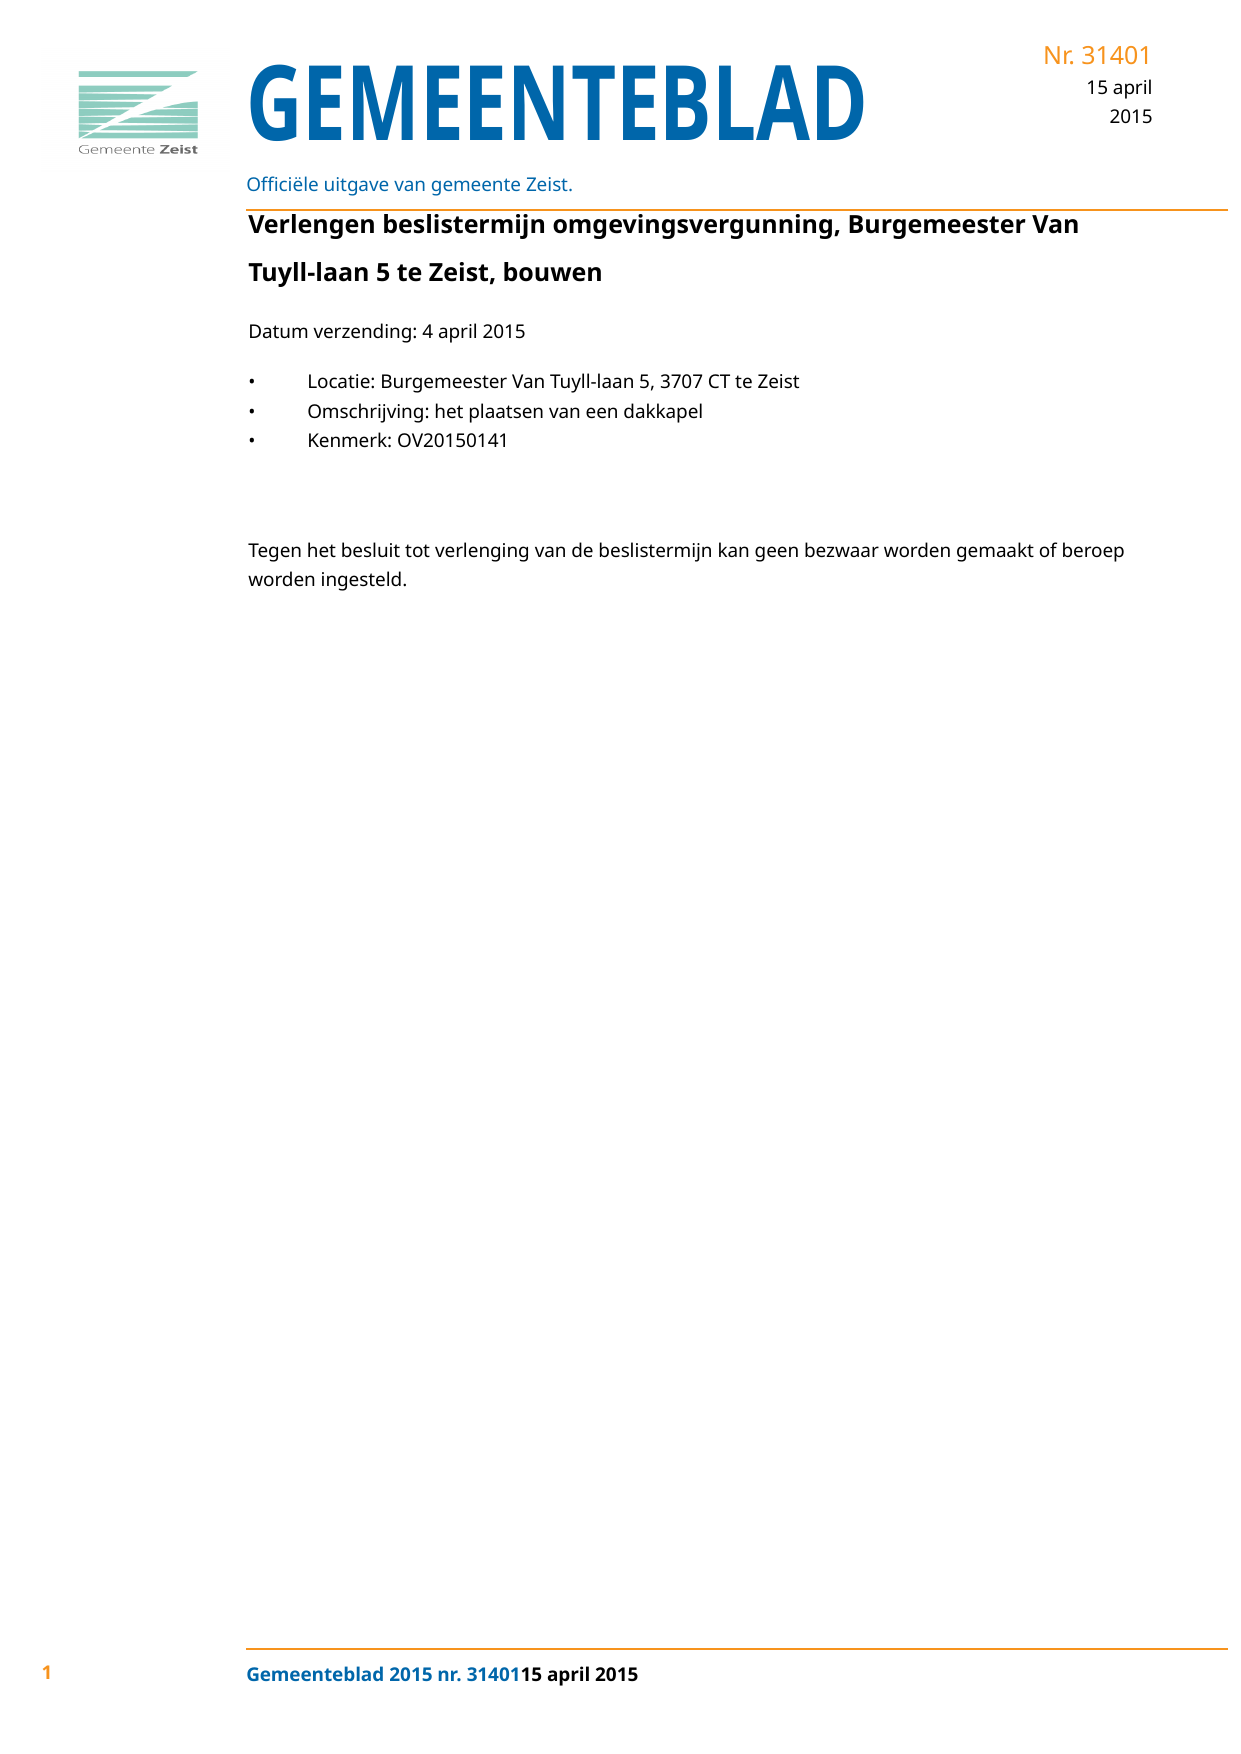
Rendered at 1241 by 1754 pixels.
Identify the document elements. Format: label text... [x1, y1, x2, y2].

list Locatie: Burgemeester Van Tuyll-laan 5, 3707 CT te Zeist [248, 368, 1152, 394]
list Omschrijving: het plaatsen van een dakkapel [248, 398, 1152, 424]
text Tegen het besluit tot verlenging van de beslistermijn kan geen bezwaar worden gemaakt of beroep worden ingesteld. [248, 537, 1152, 592]
list Kenmerk: OV20150141 [248, 427, 1152, 453]
picture [41, 47, 231, 172]
text Verlengen beslistermijn omgevingsvergunning, Burgemeester Van Tuyll-laan 5 te Zeist, bouwen [248, 211, 1152, 288]
text Datum verzending: 4 april 2015 [248, 318, 1152, 344]
